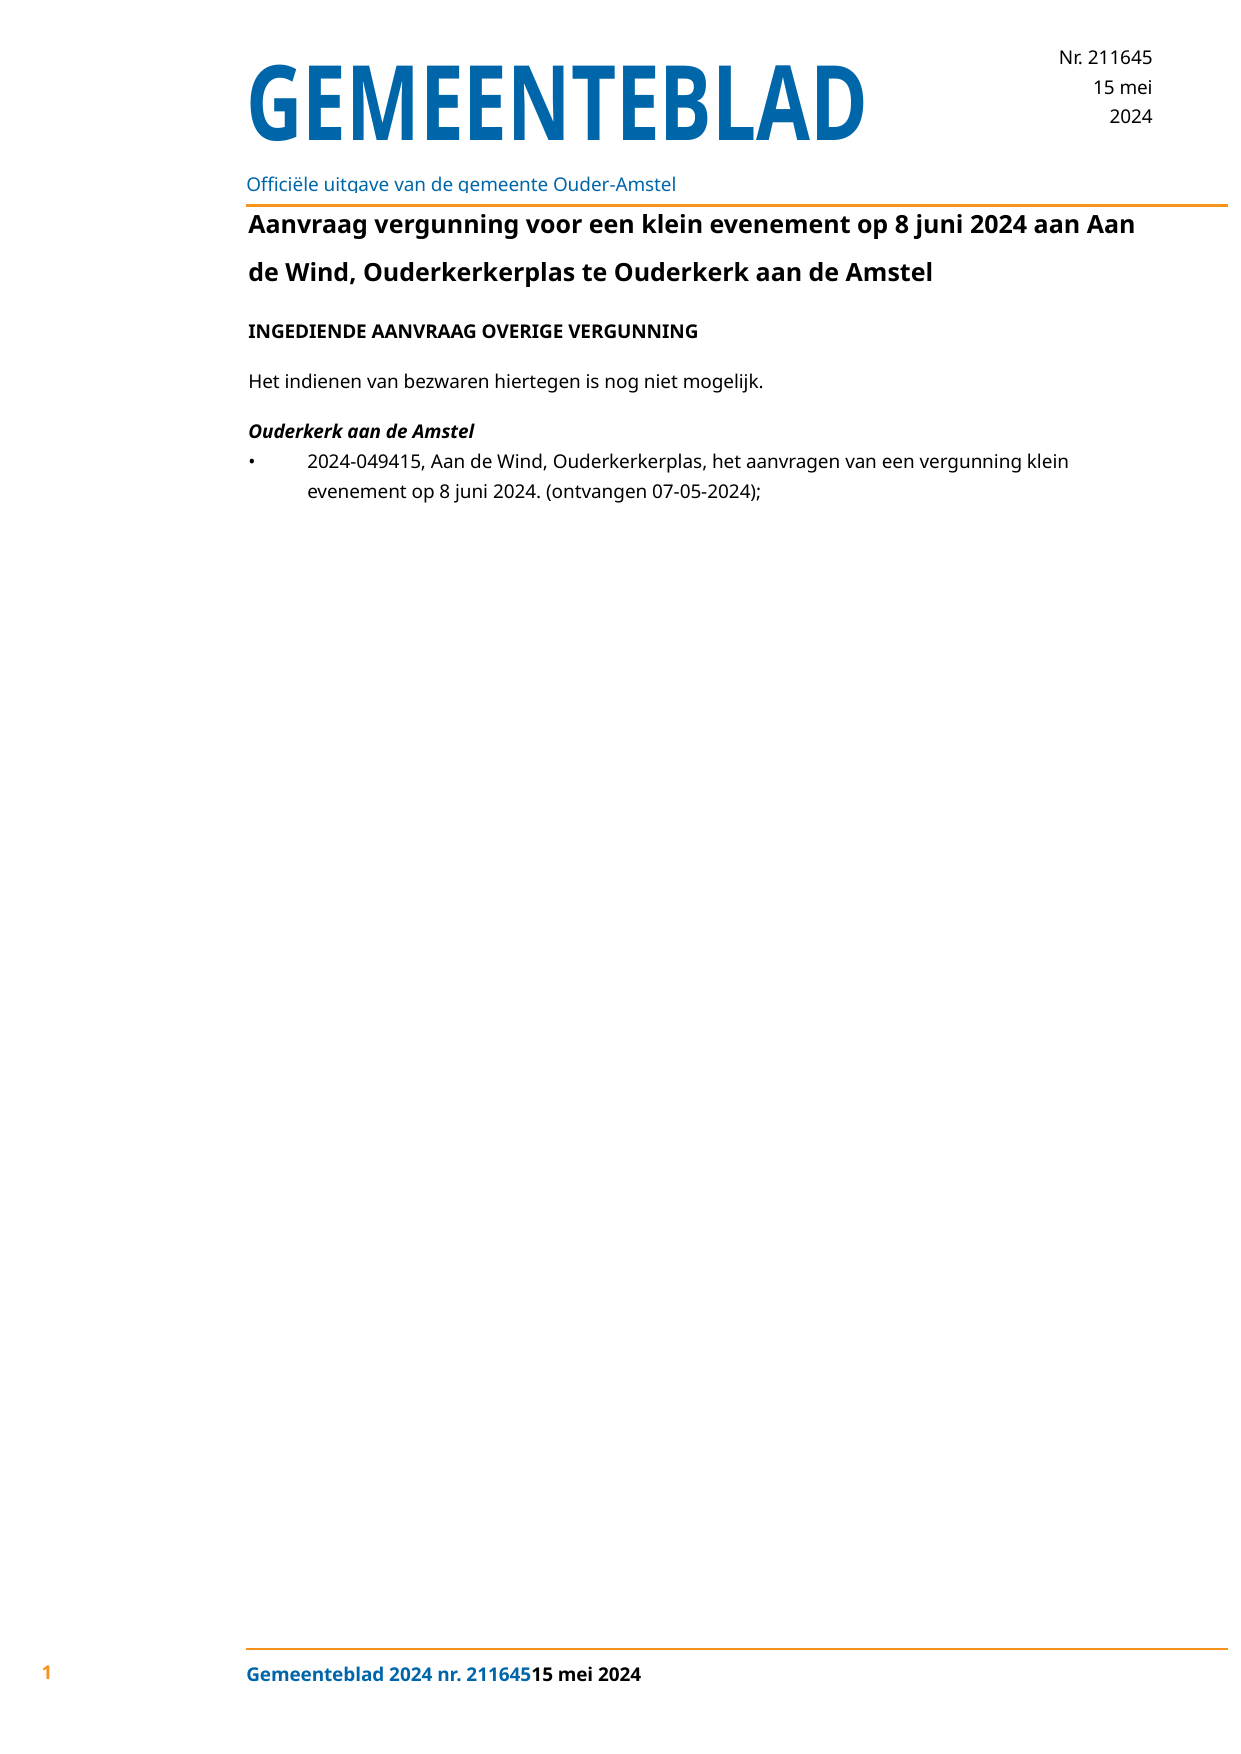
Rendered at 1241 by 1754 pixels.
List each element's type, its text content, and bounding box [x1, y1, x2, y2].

text Het indienen van bezwaren hiertegen is nog niet mogelijk. [248, 368, 1152, 394]
list 2024-049415, Aan de Wind, Ouderkerkerplas, het aanvragen van een vergunning klein evenement op 8 juni 2024. (ontvangen 07-05-2024); [248, 448, 1152, 504]
picture [41, 47, 231, 172]
text Aanvraag vergunning voor een klein evenement op 8 juni 2024 aan Aan de Wind, Ouderkerkerplas te Ouderkerk aan de Amstel [248, 207, 1152, 288]
text INGEDIENDE AANVRAAG OVERIGE VERGUNNING [248, 318, 1152, 344]
text Ouderkerk aan de Amstel [248, 419, 1152, 444]
